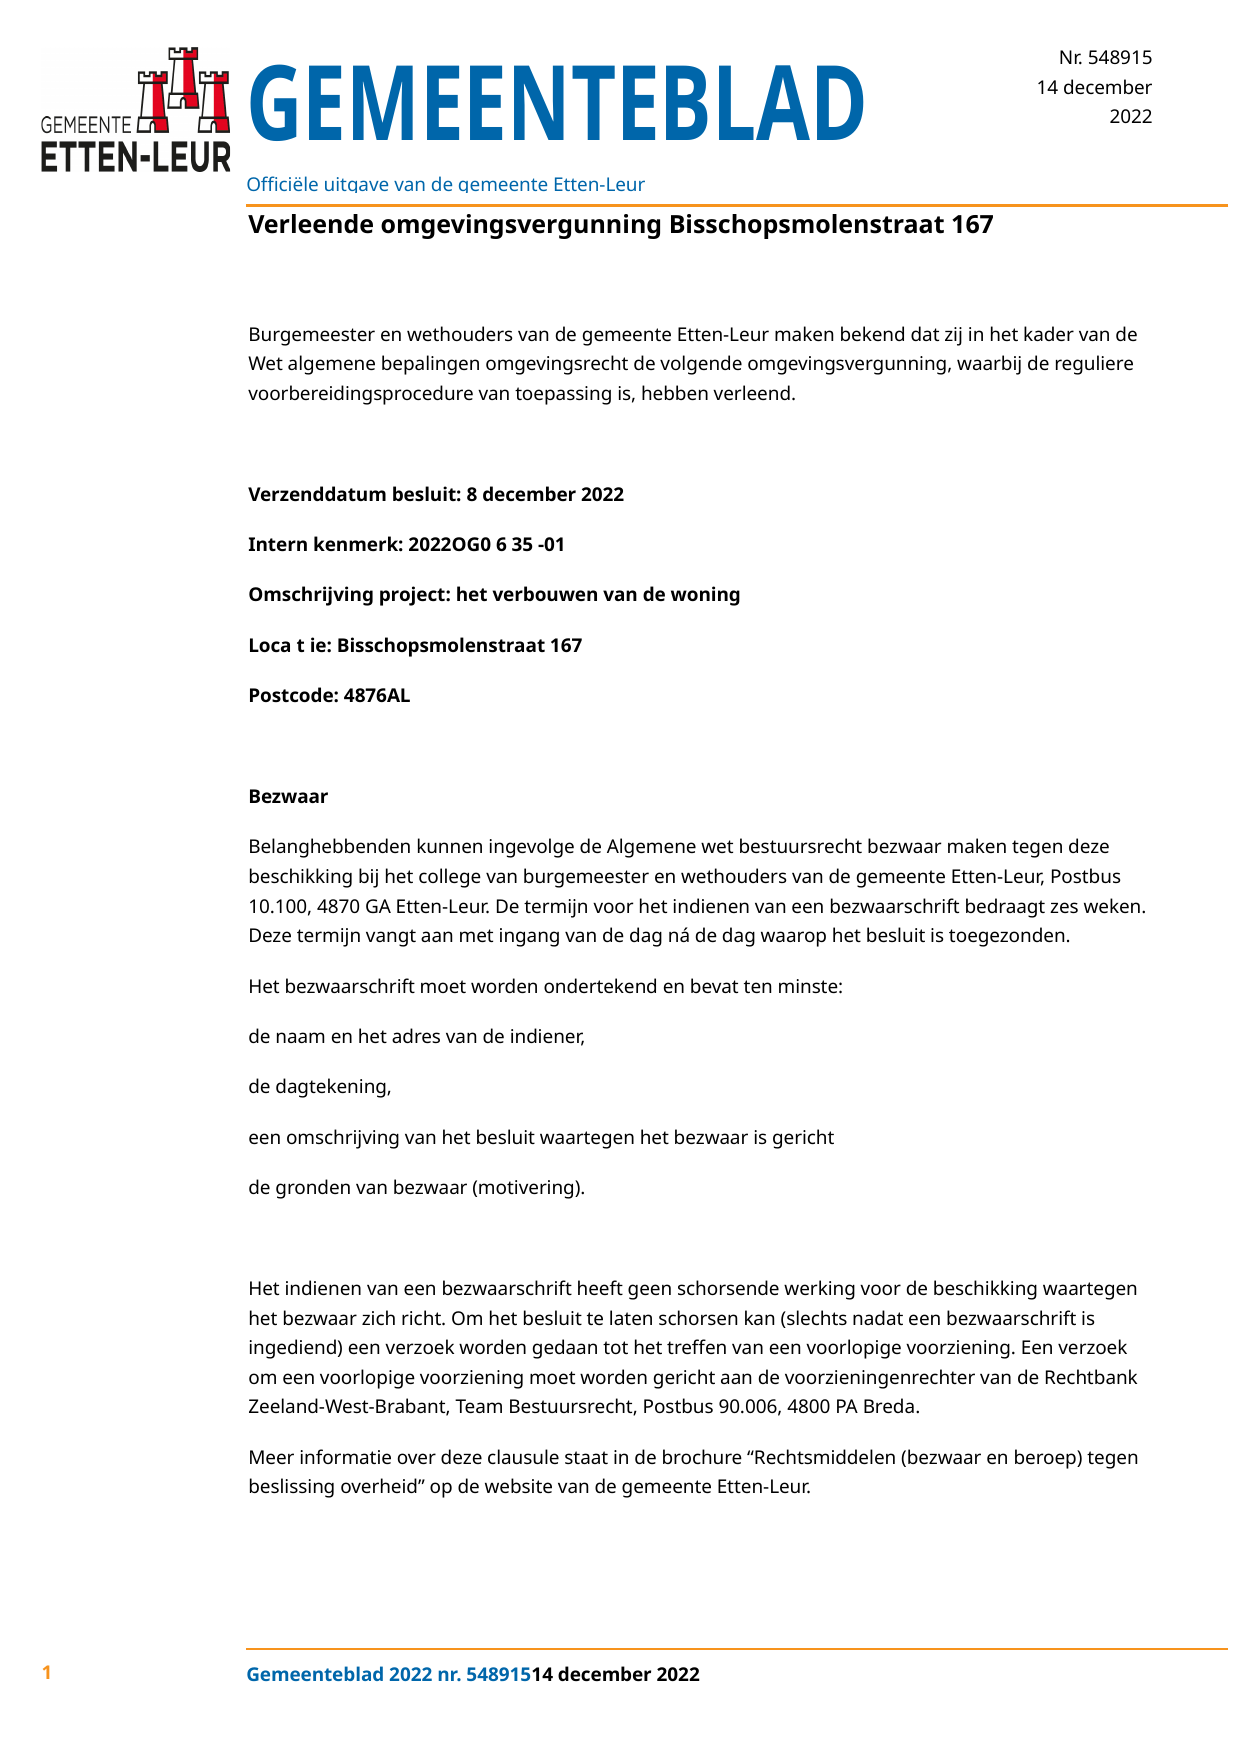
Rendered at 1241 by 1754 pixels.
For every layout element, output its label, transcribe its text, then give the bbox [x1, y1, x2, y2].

text Meer informatie over deze clausule staat in de brochure “Rechtsmiddelen (bezwaar en beroep) tegen beslissing overheid” op de website van de gemeente Etten-Leur. [248, 1444, 1152, 1499]
picture [41, 47, 231, 172]
text Loca t ie: Bisschopsmolenstraat 167 [248, 632, 1152, 658]
text Postcode: 4876AL [248, 682, 1152, 708]
text de dagtekening, [248, 1074, 1152, 1099]
text de naam en het adres van de indiener, [248, 1023, 1152, 1049]
text Intern kenmerk: 2022OG0 6 35 -01 [248, 531, 1152, 557]
text Bezwaar [248, 783, 1152, 809]
text Verleende omgevingsvergunning Bisschopsmolenstraat 167 [248, 207, 1152, 241]
text een omschrijving van het besluit waartegen het bezwaar is gericht [248, 1124, 1152, 1150]
text Het indienen van een bezwaarschrift heeft geen schorsende werking voor de beschikking waartegen het bezwaar zich richt. Om het besluit te laten schorsen kan (slechts nadat een bezwaarschrift is ingediend) een verzoek worden gedaan tot het treffen van een voorlopige voorziening. Een verzoek om een voorlopige voorziening moet worden gericht aan de voorzieningenrechter van de Rechtbank Zeeland-West-Brabant, Team Bestuursrecht, Postbus 90.006, 4800 PA Breda. [248, 1275, 1152, 1419]
text Het bezwaarschrift moet worden ondertekend en bevat ten minste: [248, 973, 1152, 998]
text Verzenddatum besluit: 8 december 2022 [248, 481, 1152, 506]
text de gronden van bezwaar (motivering). [248, 1174, 1152, 1200]
text Burgemeester en wethouders van de gemeente Etten-Leur maken bekend dat zij in het kader van de Wet algemene bepalingen omgevingsrecht de volgende omgevingsvergunning, waarbij de reguliere voorbereidingsprocedure van toepassing is, hebben verleend. [248, 321, 1152, 406]
text Omschrijving project: het verbouwen van de woning [248, 582, 1152, 607]
text Belanghebbenden kunnen ingevolge de Algemene wet bestuursrecht bezwaar maken tegen deze beschikking bij het college van burgemeester en wethouders van de gemeente Etten-Leur, Postbus 10.100, 4870 GA Etten-Leur. De termijn voor het indienen van een bezwaarschrift bedraagt zes weken. Deze termijn vangt aan met ingang van de dag ná de dag waarop het besluit is toegezonden. [248, 834, 1152, 948]
